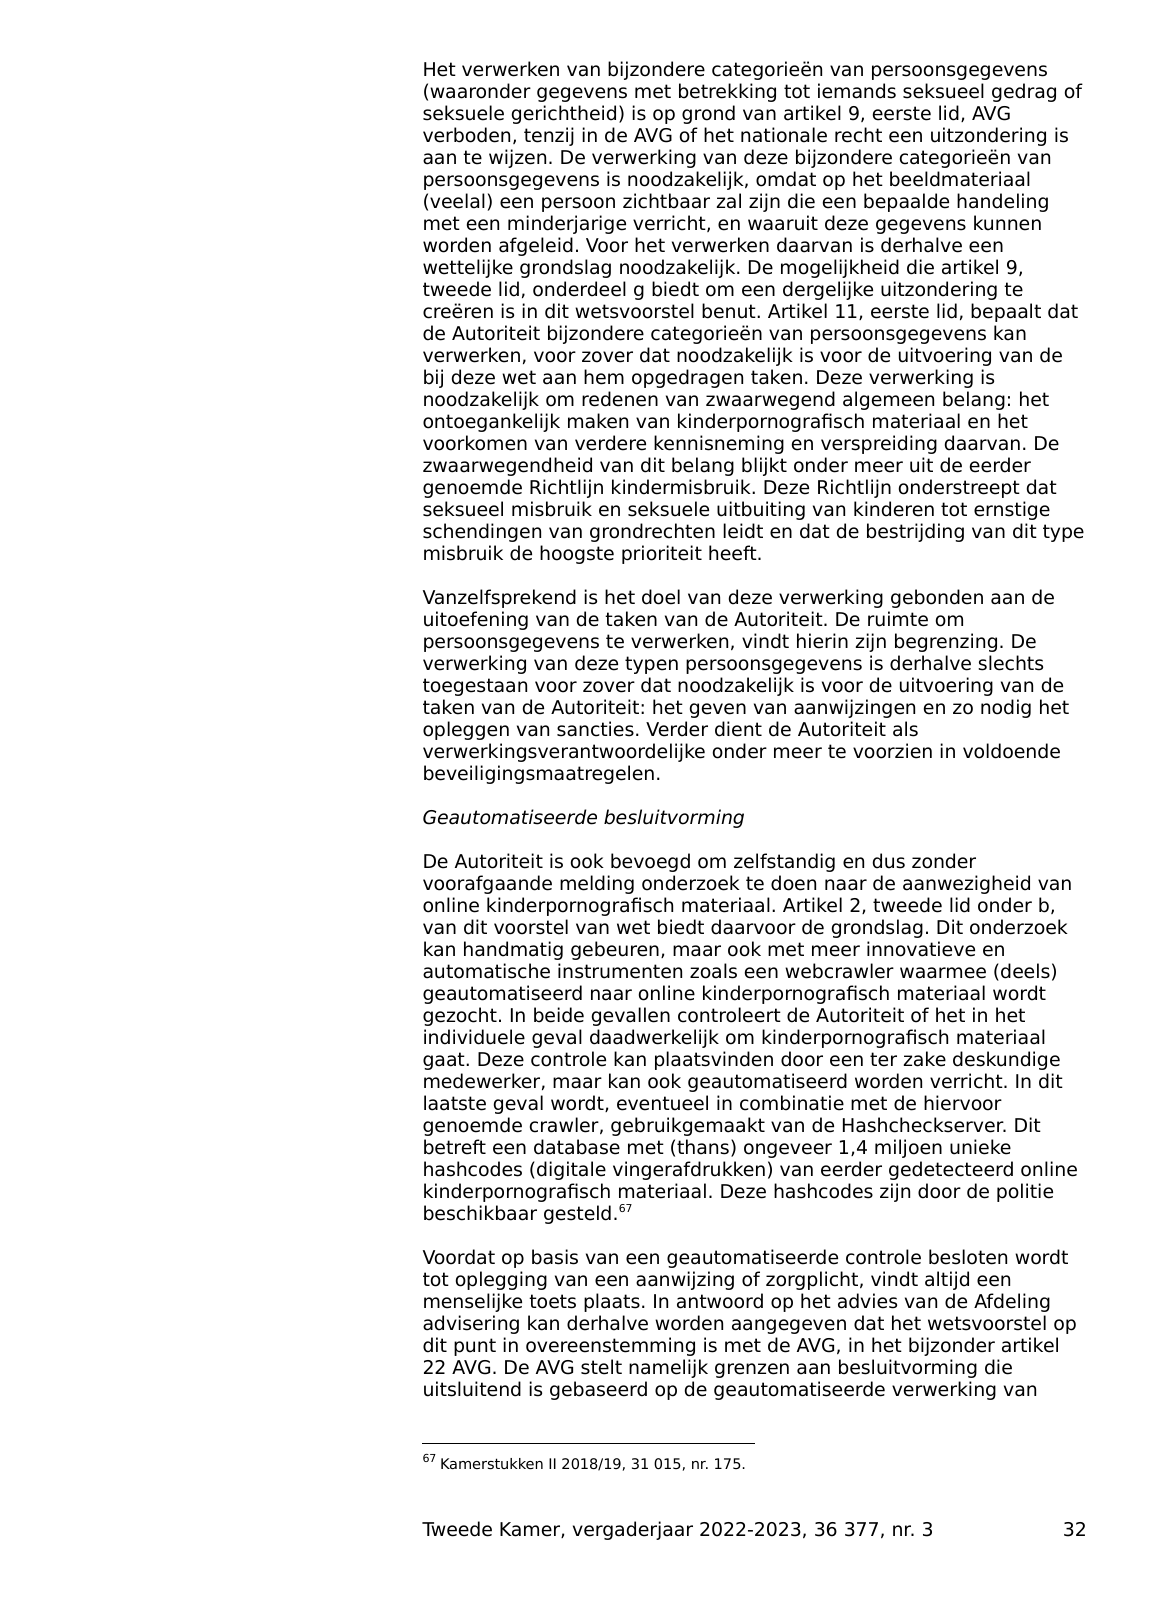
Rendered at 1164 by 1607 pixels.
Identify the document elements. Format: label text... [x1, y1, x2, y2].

text De Autoriteit is ook bevoegd om zelfstandig en dus zonder voorafgaande melding onderzoek te doen naar de aanwezigheid van online kinderpornografisch materiaal. Artikel 2, tweede lid onder b, van dit voorstel van wet biedt daarvoor de grondslag. Dit onderzoek kan handmatig gebeuren, maar ook met meer innovatieve en automatische instrumenten zoals een webcrawler waarmee (deels) geautomatiseerd naar online kinderpornografisch materiaal wordt gezocht. In beide gevallen controleert de Autoriteit of het in het individuele geval daadwerkelijk om kinderpornografisch materiaal gaat. Deze controle kan plaatsvinden door een ter zake deskundige medewerker, maar kan ook geautomatiseerd worden verricht. In dit laatste geval wordt, eventueel in combinatie met de hiervoor genoemde crawler, gebruikgemaakt van de Hashcheckserver. Dit betreft een database met (thans) ongeveer 1,4 miljoen unieke hashcodes (digitale vingerafdrukken) van eerder gedetecteerd online kinderpornografisch materiaal. Deze hashcodes zijn door de politie beschikbaar gesteld. [422, 851, 1087, 1224]
subtitle Geautomatiseerde besluitvorming [422, 807, 1087, 829]
text Het verwerken van bijzondere categorieën van persoonsgegevens (waaronder gegevens met betrekking tot iemands seksueel gedrag of seksuele gerichtheid) is op grond van artikel 9, eerste lid, AVG verboden, tenzij in de AVG of het nationale recht een uitzondering is aan te wijzen. De verwerking van deze bijzondere categorieën van persoonsgegevens is noodzakelijk, omdat op het beeldmateriaal (veelal) een persoon zichtbaar zal zijn die een bepaalde handeling met een minderjarige verricht, en waaruit deze gegevens kunnen worden afgeleid. Voor het verwerken daarvan is derhalve een wettelijke grondslag noodzakelijk. De mogelijkheid die artikel 9, tweede lid, onderdeel g biedt om een dergelijke uitzondering te creëren is in dit wetsvoorstel benut. Artikel 11, eerste lid, bepaalt dat de Autoriteit bijzondere categorieën van persoonsgegevens kan verwerken, voor zover dat noodzakelijk is voor de uitvoering van de bij deze wet aan hem opgedragen taken. Deze verwerking is noodzakelijk om redenen van zwaarwegend algemeen belang: het ontoegankelijk maken van kinderpornografisch materiaal en het voorkomen van verdere kennisneming en verspreiding daarvan. De zwaarwegendheid van dit belang blijkt onder meer uit de eerder genoemde Richtlijn kindermisbruik. Deze Richtlijn onderstreept dat seksueel misbruik en seksuele uitbuiting van kinderen tot ernstige schendingen van grondrechten leidt en dat de bestrijding van dit type misbruik de hoogste prioriteit heeft. [422, 59, 1087, 564]
text Voordat op basis van een geautomatiseerde controle besloten wordt tot oplegging van een aanwijzing of zorgplicht, vindt altijd een menselijke toets plaats. In antwoord op het advies van de Afdeling advisering kan derhalve worden aangegeven dat het wetsvoorstel op dit punt in overeenstemming is met de AVG, in het bijzonder artikel 22 AVG. De AVG stelt namelijk grenzen aan besluitvorming die uitsluitend is gebaseerd op de geautomatiseerde verwerking van [422, 1247, 1087, 1401]
text Kamerstukken II 2018/19, 31 015, nr. 175. [422, 1452, 1087, 1474]
text Vanzelfsprekend is het doel van deze verwerking gebonden aan de uitoefening van de taken van de Autoriteit. De ruimte om persoonsgegevens te verwerken, vindt hierin zijn begrenzing. De verwerking van deze typen persoonsgegevens is derhalve slechts toegestaan voor zover dat noodzakelijk is voor de uitvoering van de taken van de Autoriteit: het geven van aanwijzingen en zo nodig het opleggen van sancties. Verder dient de Autoriteit als verwerkingsverantwoordelijke onder meer te voorzien in voldoende beveiligingsmaatregelen. [422, 587, 1087, 784]
